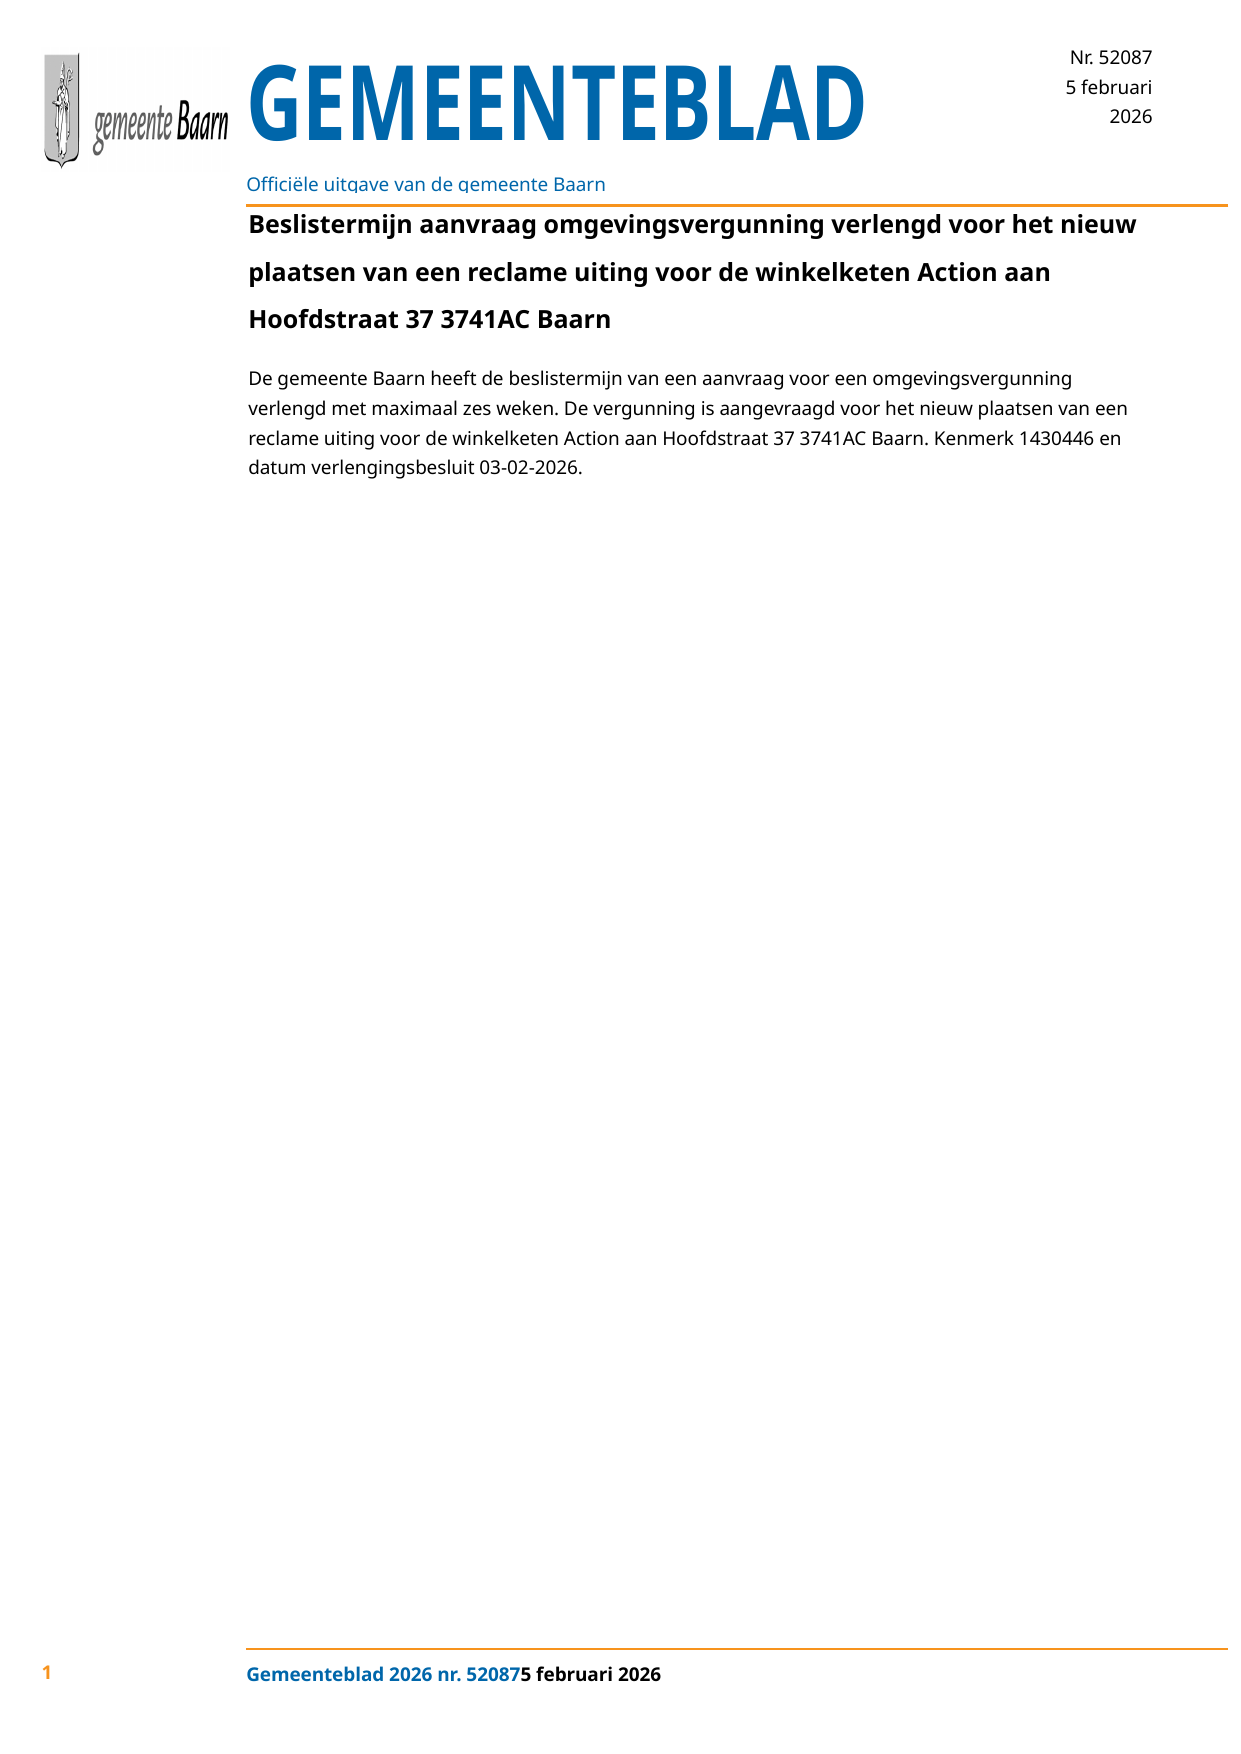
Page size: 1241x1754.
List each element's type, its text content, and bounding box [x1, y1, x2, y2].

text De gemeente Baarn heeft de beslistermijn van een aanvraag voor een omgevingsvergunning verlengd met maximaal zes weken. De vergunning is aangevraagd voor het nieuw plaatsen van een reclame uiting voor de winkelketen Action aan Hoofdstraat 37 3741AC Baarn. Kenmerk 1430446 en datum verlengingsbesluit 03-02-2026. [248, 366, 1152, 480]
text Beslistermijn aanvraag omgevingsvergunning verlengd voor het nieuw plaatsen van een reclame uiting voor de winkelketen Action aan Hoofdstraat 37 3741AC Baarn [248, 207, 1152, 336]
picture [41, 47, 231, 172]
